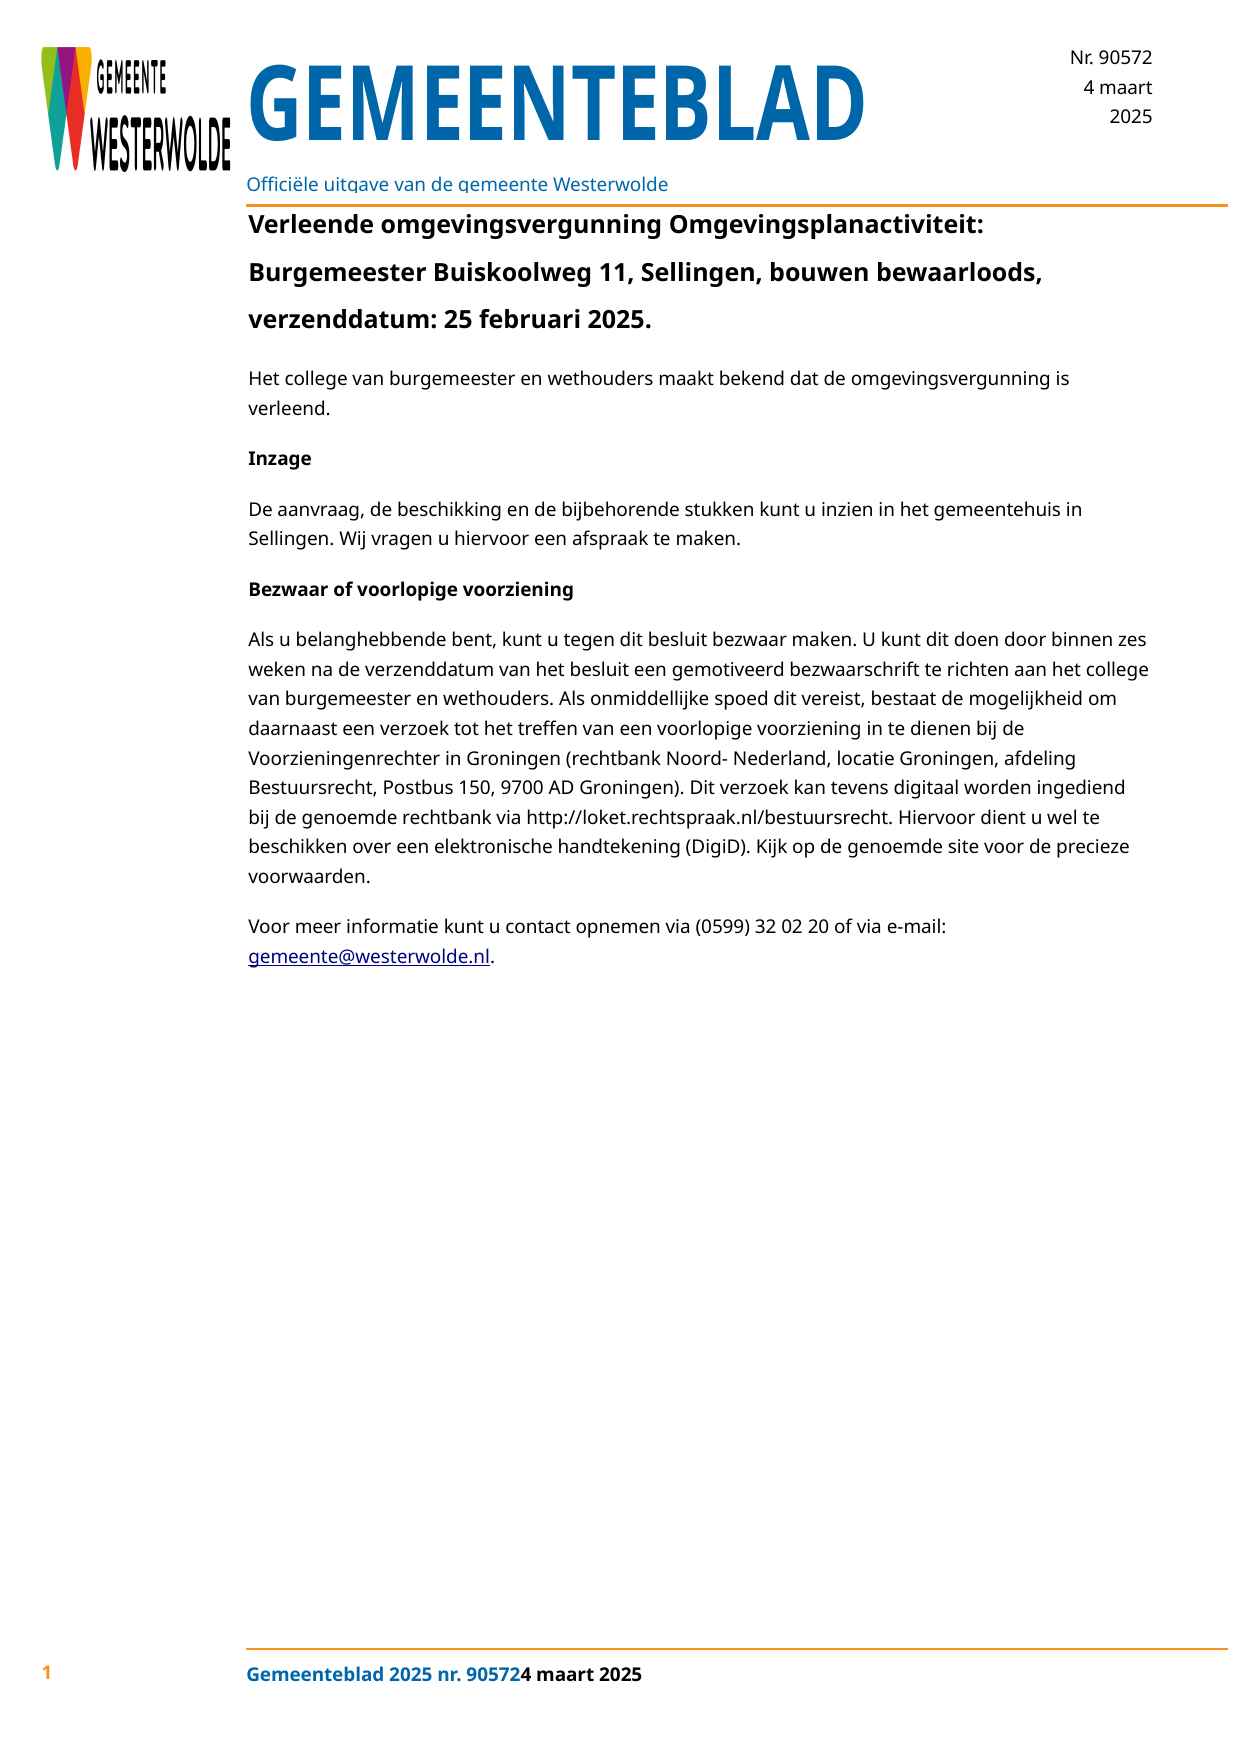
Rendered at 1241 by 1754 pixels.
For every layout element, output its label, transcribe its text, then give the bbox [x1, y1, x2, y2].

text Verleende omgevingsvergunning Omgevingsplanactiviteit: Burgemeester Buiskoolweg 11, Sellingen, bouwen bewaarloods, verzenddatum: 25 februari 2025. [248, 207, 1152, 336]
text Bezwaar of voorlopige voorziening [248, 576, 1152, 602]
text Voor meer informatie kunt u contact opnemen via (0599) 32 02 20 of via e-mail: gemeente@westerwolde.nl. [248, 913, 1152, 969]
text Inzage [248, 446, 1152, 471]
text De aanvraag, de beschikking en de bijbehorende stukken kunt u inzien in het gemeentehuis in Sellingen. Wij vragen u hiervoor een afspraak te maken. [248, 496, 1152, 551]
text Als u belanghebbende bent, kunt u tegen dit besluit bezwaar maken. U kunt dit doen door binnen zes weken na de verzenddatum van het besluit een gemotiveerd bezwaarschrift te richten aan het college van burgemeester en wethouders. Als onmiddellijke spoed dit vereist, bestaat de mogelijkheid om daarnaast een verzoek tot het treffen van een voorlopige voorziening in te dienen bij de Voorzieningenrechter in Groningen (rechtbank Noord- Nederland, locatie Groningen, afdeling Bestuursrecht, Postbus 150, 9700 AD Groningen). Dit verzoek kan tevens digitaal worden ingediend bij de genoemde rechtbank via http://loket.rechtspraak.nl/bestuursrecht. Hiervoor dient u wel te beschikken over een elektronische handtekening (DigiD). Kijk op de genoemde site voor de precieze voorwaarden. [248, 626, 1152, 889]
text Het college van burgemeester en wethouders maakt bekend dat de omgevingsvergunning is verleend. [248, 366, 1152, 421]
picture [41, 47, 231, 172]
